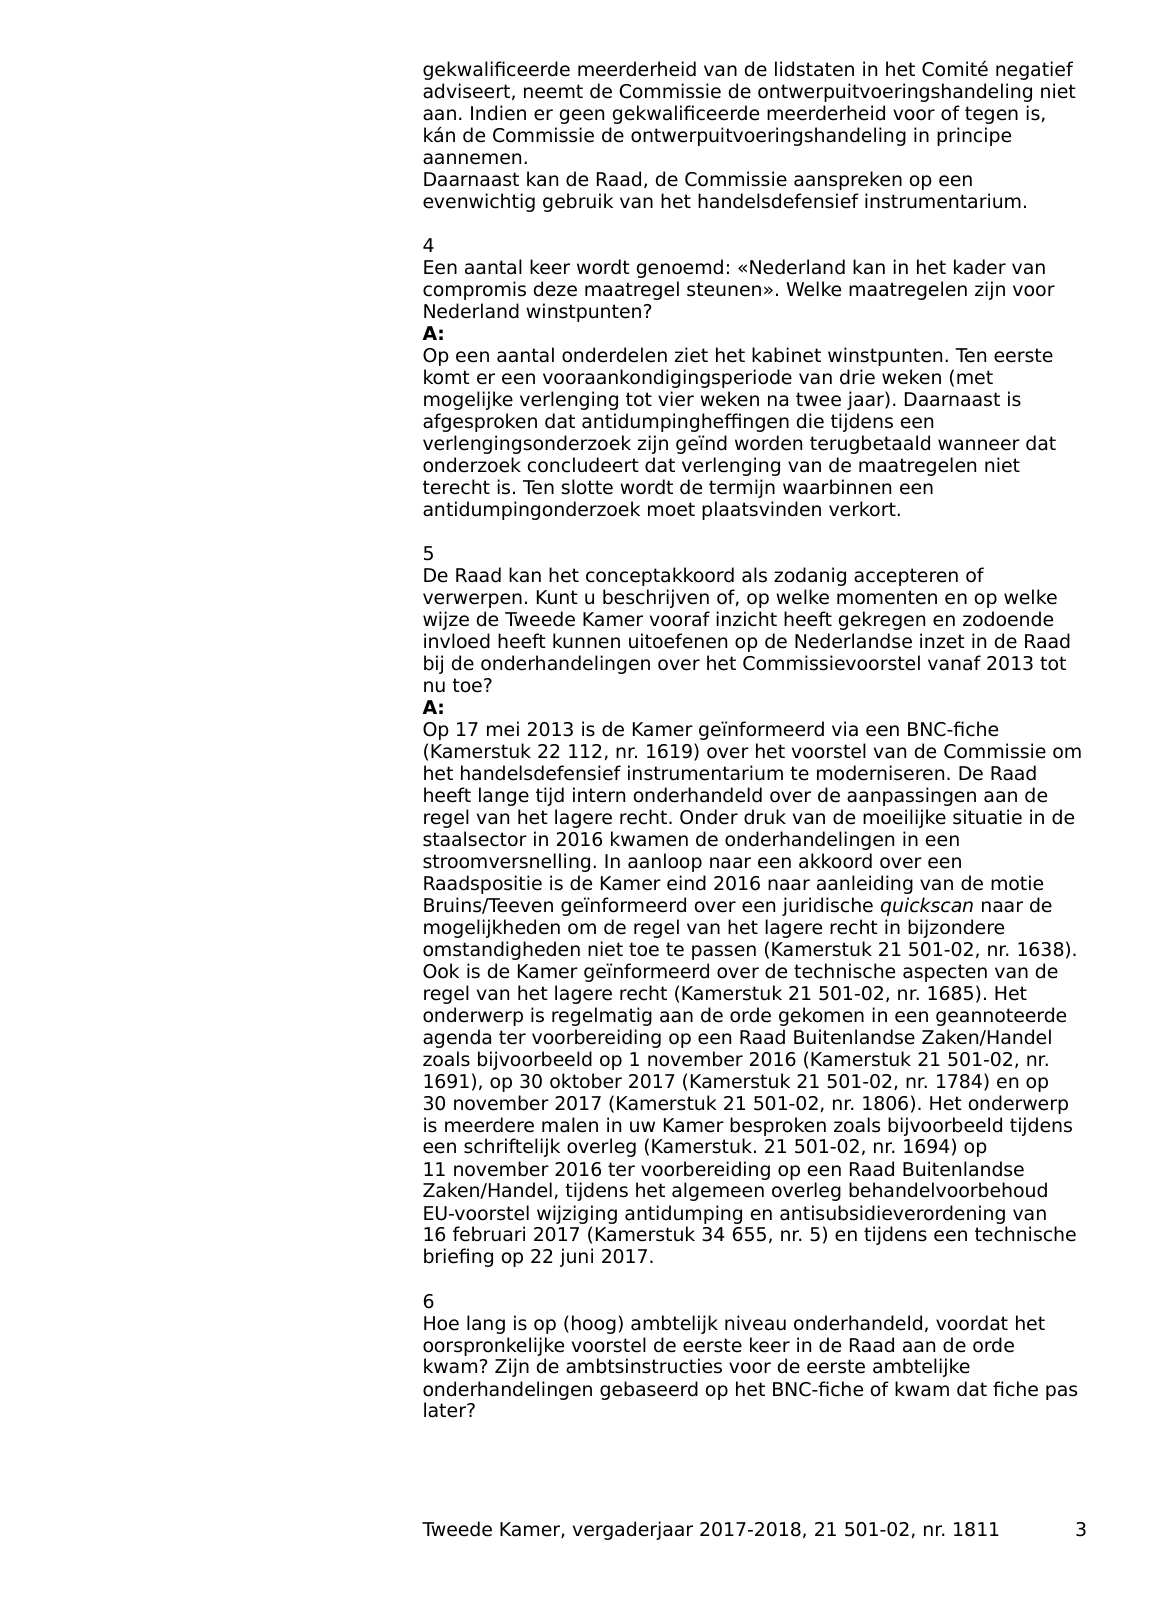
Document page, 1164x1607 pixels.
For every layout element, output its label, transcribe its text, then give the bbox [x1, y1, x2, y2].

text A: [422, 323, 1087, 345]
text De Raad kan het conceptakkoord als zodanig accepteren of verwerpen. Kunt u beschrijven of, op welke momenten en op welke wijze de Tweede Kamer vooraf inzicht heeft gekregen en zodoende invloed heeft kunnen uitoefenen op de Nederlandse inzet in de Raad bij de onderhandelingen over het Commissievoorstel vanaf 2013 tot nu toe? [422, 565, 1087, 697]
text gekwalificeerde meerderheid van de lidstaten in het Comité negatief adviseert, neemt de Commissie de ontwerpuitvoeringshandeling niet aan. Indien er geen gekwalificeerde meerderheid voor of tegen is, kán de Commissie de ontwerpuitvoeringshandeling in principe aannemen. [422, 59, 1087, 169]
text 5 [422, 543, 1087, 565]
text Daarnaast kan de Raad, de Commissie aanspreken op een evenwichtig gebruik van het handelsdefensief instrumentarium. [422, 169, 1087, 213]
text Op een aantal onderdelen ziet het kabinet winstpunten. Ten eerste komt er een vooraankondigingsperiode van drie weken (met mogelijke verlenging tot vier weken na twee jaar). Daarnaast is afgesproken dat antidumpingheffingen die tijdens een verlengingsonderzoek zijn geïnd worden terugbetaald wanneer dat onderzoek concludeert dat verlenging van de maatregelen niet terecht is. Ten slotte wordt de termijn waarbinnen een antidumpingonderzoek moet plaatsvinden verkort. [422, 345, 1087, 521]
text A: [422, 697, 1087, 719]
text Een aantal keer wordt genoemd: «Nederland kan in het kader van compromis deze maatregel steunen». Welke maatregelen zijn voor Nederland winstpunten? [422, 257, 1087, 323]
text 4 [422, 235, 1087, 257]
text 6 [422, 1291, 1087, 1312]
text Hoe lang is op (hoog) ambtelijk niveau onderhandeld, voordat het oorspronkelijke voorstel de eerste keer in de Raad aan de orde kwam? Zijn de ambtsinstructies voor de eerste ambtelijke onderhandelingen gebaseerd op het BNC-fiche of kwam dat fiche pas later? [422, 1312, 1087, 1422]
text Op 17 mei 2013 is de Kamer geïnformeerd via een BNC-fiche (Kamerstuk 22 112, nr. 1619) over het voorstel van de Commissie om het handelsdefensief instrumentarium te moderniseren. De Raad heeft lange tijd intern onderhandeld over de aanpassingen aan de regel van het lagere recht. Onder druk van de moeilijke situatie in de staalsector in 2016 kwamen de onderhandelingen in een stroomversnelling. In aanloop naar een akkoord over een Raadspositie is de Kamer eind 2016 naar aanleiding van de motie Bruins/Teeven geïnformeerd over een juridische quickscan naar de mogelijkheden om de regel van het lagere recht in bijzondere omstandigheden niet toe te passen (Kamerstuk 21 501-02, nr. 1638). Ook is de Kamer geïnformeerd over de technische aspecten van de regel van het lagere recht (Kamerstuk 21 501-02, nr. 1685). Het onderwerp is regelmatig aan de orde gekomen in een geannoteerde agenda ter voorbereiding op een Raad Buitenlandse Zaken/Handel zoals bijvoorbeeld op 1 november 2016 (Kamerstuk 21 501-02, nr. 1691), op 30 oktober 2017 (Kamerstuk 21 501-02, nr. 1784) en op 30 november 2017 (Kamerstuk 21 501-02, nr. 1806). Het onderwerp is meerdere malen in uw Kamer besproken zoals bijvoorbeeld tijdens een schriftelijk overleg (Kamerstuk. 21 501-02, nr. 1694) op 11 november 2016 ter voorbereiding op een Raad Buitenlandse Zaken/Handel, tijdens het algemeen overleg behandelvoorbehoud EU-voorstel wijziging antidumping en antisubsidieverordening van 16 februari 2017 (Kamerstuk 34 655, nr. 5) en tijdens een technische briefing op 22 juni 2017. [422, 719, 1087, 1268]
